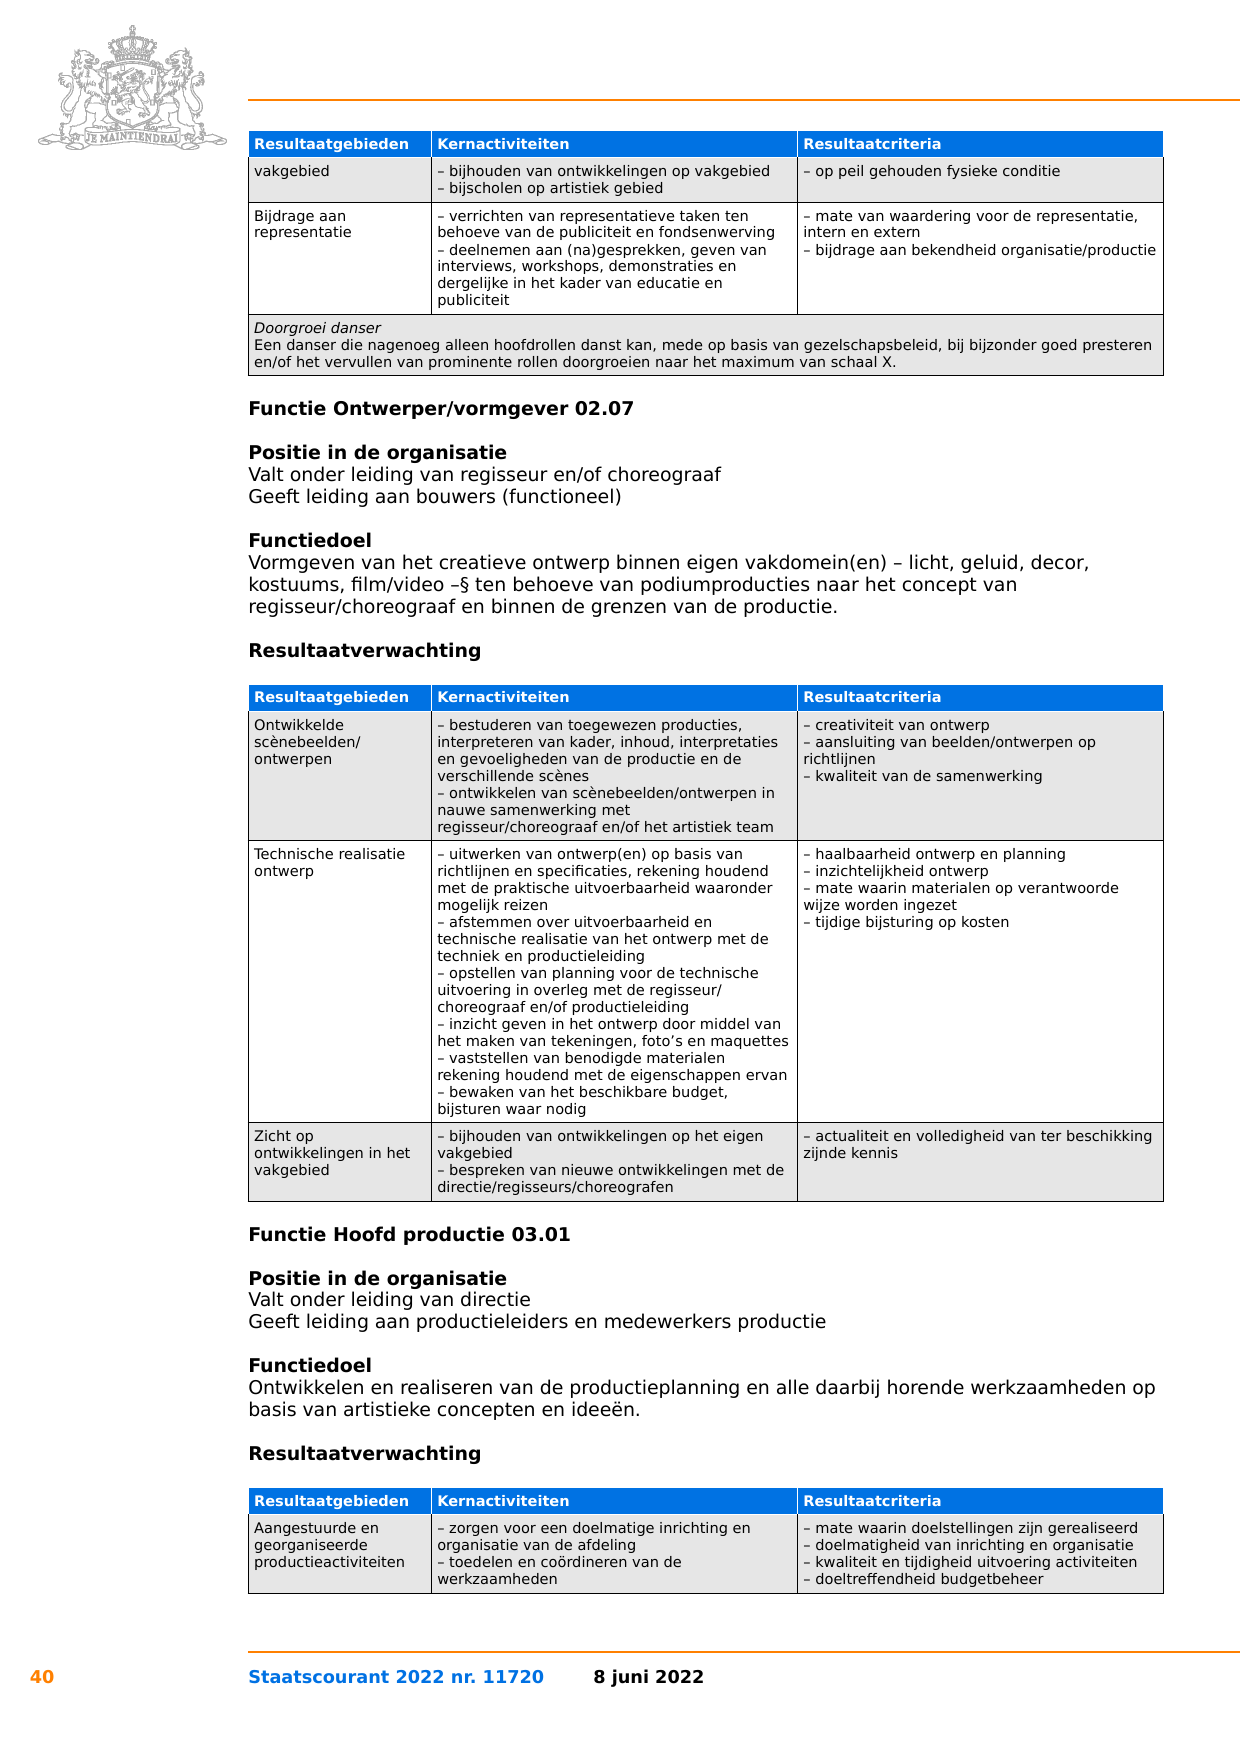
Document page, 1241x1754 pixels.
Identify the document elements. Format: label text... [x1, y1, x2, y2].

table_header Kernactiviteiten [432, 1488, 797, 1514]
subtitle Functie Ontwerper/vormgever 02.07 [248, 398, 1163, 420]
table_cell – uitwerken van ontwerp(en) op basis van richtlijnen en specificaties, rekening houdend met de praktische uitvoerbaarheid waaronder mogelijk reizen – afstemmen over uitvoerbaarheid en technische realisatie van het ontwerp met de techniek en productieleiding – opstellen van planning voor de technische uitvoering in overleg met de regisseur/ choreograaf en/of productieleiding – inzicht geven in het ontwerp door middel van het maken van tekeningen, foto’s en maquettes – vaststellen van benodigde materialen rekening houdend met de eigenschappen ervan – bewaken van het beschikbare budget, bijsturen waar nodig [432, 841, 797, 1122]
table_cell – actualiteit en volledigheid van ter beschikking zijnde kennis [798, 1123, 1163, 1201]
table_header Resultaatcriteria [798, 131, 1163, 157]
table_cell Doorgroei danser Een danser die nagenoeg alleen hoofdrollen danst kan, mede op basis van gezelschapsbeleid, bij bijzonder goed presteren en/of het vervullen van prominente rollen doorgroeien naar het maximum van schaal X. [249, 315, 1163, 375]
table_cell Aangestuurde en georganiseerde productieactiviteiten [249, 1515, 431, 1593]
text Functiedoel [248, 1355, 1163, 1377]
text Positie in de organisatie [248, 442, 1163, 464]
table_cell – creativiteit van ontwerp – aansluiting van beelden/ontwerpen op richtlijnen – kwaliteit van de samenwerking [798, 712, 1163, 840]
text Geeft leiding aan productieleiders en medewerkers productie [248, 1311, 1163, 1333]
table_header Kernactiviteiten [432, 131, 797, 157]
table_header Resultaatgebieden [249, 1488, 431, 1514]
table_cell – bijhouden van ontwikkelingen op vakgebied – bijscholen op artistiek gebied [432, 158, 797, 202]
text Valt onder leiding van directie [248, 1289, 1163, 1311]
table_cell – op peil gehouden fysieke conditie [798, 158, 1163, 202]
table_cell Bijdrage aan representatie [249, 203, 431, 314]
text Geeft leiding aan bouwers (functioneel) [248, 486, 1163, 508]
table_cell Zicht op ontwikkelingen in het vakgebied [249, 1123, 431, 1201]
table_header Resultaatgebieden [249, 685, 431, 711]
text Vormgeven van het creatieve ontwerp binnen eigen vakdomein(en) – licht, geluid, decor, kostuums, film/video –§ ten behoeve van podiumproducties naar het concept van regisseur/choreograaf en binnen de grenzen van de productie. [248, 552, 1163, 618]
table_cell Ontwikkelde scènebeelden/ ontwerpen [249, 712, 431, 840]
table_cell – mate waarin doelstellingen zijn gerealiseerd – doelmatigheid van inrichting en organisatie – kwaliteit en tijdigheid uitvoering activiteiten – doeltreffendheid budgetbeheer [798, 1515, 1163, 1593]
subtitle Functie Hoofd productie 03.01 [248, 1223, 1163, 1246]
table_cell vakgebied [249, 158, 431, 202]
table_cell – haalbaarheid ontwerp en planning – inzichtelijkheid ontwerp – mate waarin materialen op verantwoorde wijze worden ingezet – tijdige bijsturing op kosten [798, 841, 1163, 1122]
text Valt onder leiding van regisseur en/of choreograaf [248, 464, 1163, 486]
table_cell – zorgen voor een doelmatige inrichting en organisatie van de afdeling – toedelen en coördineren van de werkzaamheden [432, 1515, 797, 1593]
table_cell – mate van waardering voor de representatie, intern en extern – bijdrage aan bekendheid organisatie/productie [798, 203, 1163, 314]
table_header Resultaatgebieden [249, 131, 431, 157]
table_header Kernactiviteiten [432, 685, 797, 711]
text Resultaatverwachting [248, 1443, 1163, 1465]
table_cell – bijhouden van ontwikkelingen op het eigen vakgebied – bespreken van nieuwe ontwikkelingen met de directie/regisseurs/choreografen [432, 1123, 797, 1201]
text Functiedoel [248, 530, 1163, 552]
text Positie in de organisatie [248, 1267, 1163, 1289]
table_cell – bestuderen van toegewezen producties, interpreteren van kader, inhoud, interpretaties en gevoeligheden van de productie en de verschillende scènes – ontwikkelen van scènebeelden/ontwerpen in nauwe samenwerking met regisseur/choreograaf en/of het artistiek team [432, 712, 797, 840]
table_cell – verrichten van representatieve taken ten behoeve van de publiciteit en fondsenwerving – deelnemen aan (na)gesprekken, geven van interviews, workshops, demonstraties en dergelijke in het kader van educatie en publiciteit [432, 203, 797, 314]
text Resultaatverwachting [248, 640, 1163, 662]
picture [38, 25, 227, 150]
table_header Resultaatcriteria [798, 685, 1163, 711]
table_cell Technische realisatie ontwerp [249, 841, 431, 1122]
text Ontwikkelen en realiseren van de productieplanning en alle daarbij horende werkzaamheden op basis van artistieke concepten en ideeën. [248, 1377, 1163, 1421]
table_header Resultaatcriteria [798, 1488, 1163, 1514]
